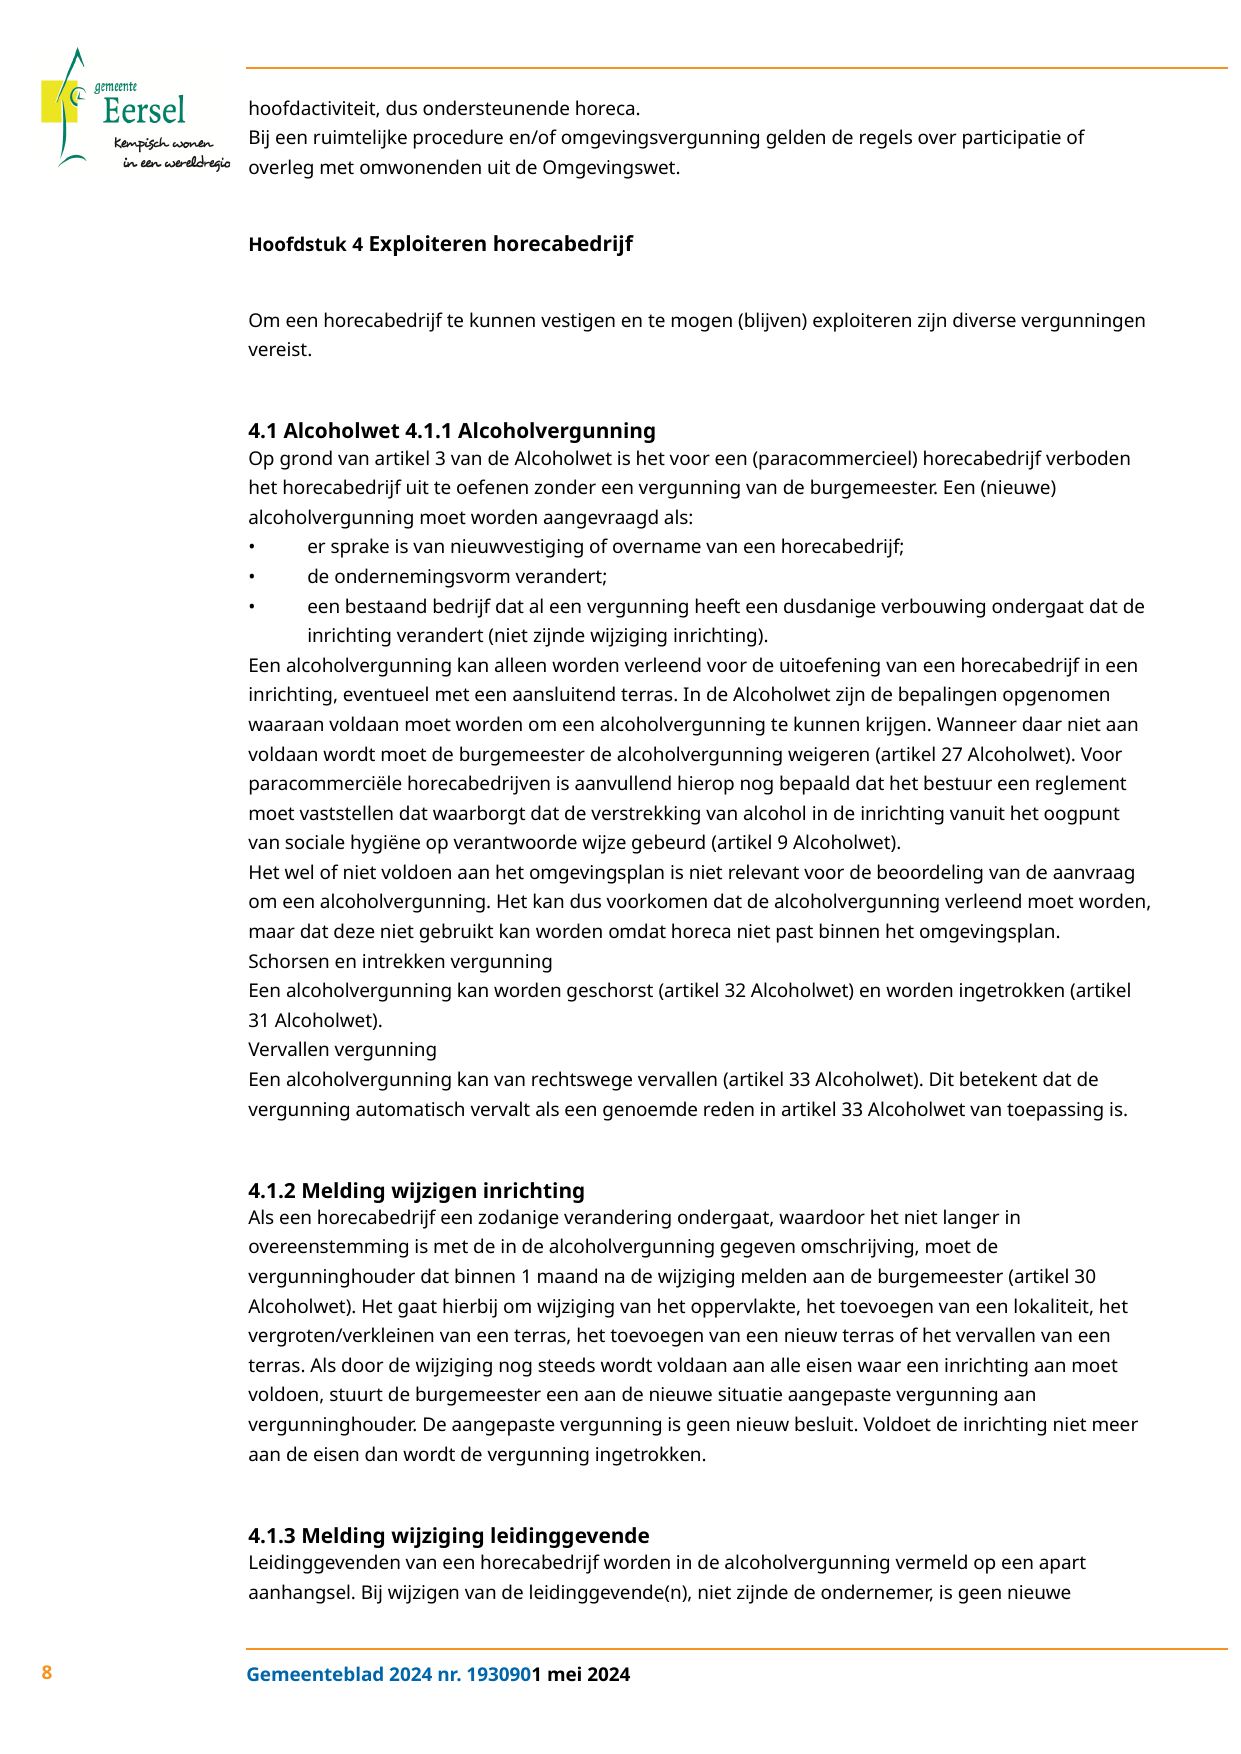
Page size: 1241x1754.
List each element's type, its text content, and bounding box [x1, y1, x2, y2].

list er sprake is van nieuwvestiging of overname van een horecabedrijf; [248, 534, 1152, 559]
text hoofdactiviteit, dus ondersteunende horeca. [248, 95, 1152, 121]
text 4.1 Alcoholwet 4.1.1 Alcoholvergunning [248, 416, 1152, 445]
text Een alcoholvergunning kan alleen worden verleend voor de uitoefening van een horecabedrijf in een inrichting, eventueel met een aansluitend terras. In de Alcoholwet zijn de bepalingen opgenomen waaraan voldaan moet worden om een alcoholvergunning te kunnen krijgen. Wanneer daar niet aan voldaan wordt moet de burgemeester de alcoholvergunning weigeren (artikel 27 Alcoholwet). Voor paracommerciële horecabedrijven is aanvullend hierop nog bepaald dat het bestuur een reglement moet vaststellen dat waarborgt dat de verstrekking van alcohol in de inrichting vanuit het oogpunt van sociale hygiëne op verantwoorde wijze gebeurd (artikel 9 Alcoholwet). [248, 652, 1152, 855]
picture [41, 47, 231, 172]
text Een alcoholvergunning kan worden geschorst (artikel 32 Alcoholwet) en worden ingetrokken (artikel 31 Alcoholwet). [248, 977, 1152, 1033]
list de ondernemingsvorm verandert; [248, 563, 1152, 589]
text Schorsen en intrekken vergunning [248, 948, 1152, 973]
list een bestaand bedrijf dat al een vergunning heeft een dusdanige verbouwing ondergaat dat de inrichting verandert (niet zijnde wijziging inrichting). [248, 593, 1152, 648]
text Vervallen vergunning [248, 1037, 1152, 1062]
text 4.1.2 Melding wijzigen inrichting [248, 1176, 1152, 1204]
text Bij een ruimtelijke procedure en/of omgevingsvergunning gelden de regels over participatie of overleg met omwonenden uit de Omgevingswet. [248, 124, 1152, 180]
text 4.1.3 Melding wijziging leidinggevende [248, 1521, 1152, 1549]
text Om een horecabedrijf te kunnen vestigen en te mogen (blijven) exploiteren zijn diverse vergunningen vereist. [248, 307, 1152, 362]
text Op grond van artikel 3 van de Alcoholwet is het voor een (paracommercieel) horecabedrijf verboden het horecabedrijf uit te oefenen zonder een vergunning van de burgemeester. Een (nieuwe) alcoholvergunning moet worden aangevraagd als: [248, 445, 1152, 530]
text Leidinggevenden van een horecabedrijf worden in de alcoholvergunning vermeld op een apart aanhangsel. Bij wijzigen van de leidinggevende(n), niet zijnde de ondernemer, is geen nieuwe [248, 1549, 1152, 1604]
text Hoofdstuk 4 Exploiteren horecabedrijf [248, 229, 1152, 258]
text Een alcoholvergunning kan van rechtswege vervallen (artikel 33 Alcoholwet). Dit betekent dat de vergunning automatisch vervalt als een genoemde reden in artikel 33 Alcoholwet van toepassing is. [248, 1066, 1152, 1121]
text Als een horecabedrijf een zodanige verandering ondergaat, waardoor het niet langer in overeenstemming is met de in de alcoholvergunning gegeven omschrijving, moet de vergunninghouder dat binnen 1 maand na de wijziging melden aan de burgemeester (artikel 30 Alcoholwet). Het gaat hierbij om wijziging van het oppervlakte, het toevoegen van een lokaliteit, het vergroten/verkleinen van een terras, het toevoegen van een nieuw terras of het vervallen van een terras. Als door de wijziging nog steeds wordt voldaan aan alle eisen waar een inrichting aan moet voldoen, stuurt de burgemeester een aan de nieuwe situatie aangepaste vergunning aan vergunninghouder. De aangepaste vergunning is geen nieuw besluit. Voldoet de inrichting niet meer aan de eisen dan wordt de vergunning ingetrokken. [248, 1204, 1152, 1467]
text Het wel of niet voldoen aan het omgevingsplan is niet relevant voor de beoordeling van de aanvraag om een alcoholvergunning. Het kan dus voorkomen dat de alcoholvergunning verleend moet worden, maar dat deze niet gebruikt kan worden omdat horeca niet past binnen het omgevingsplan. [248, 859, 1152, 944]
